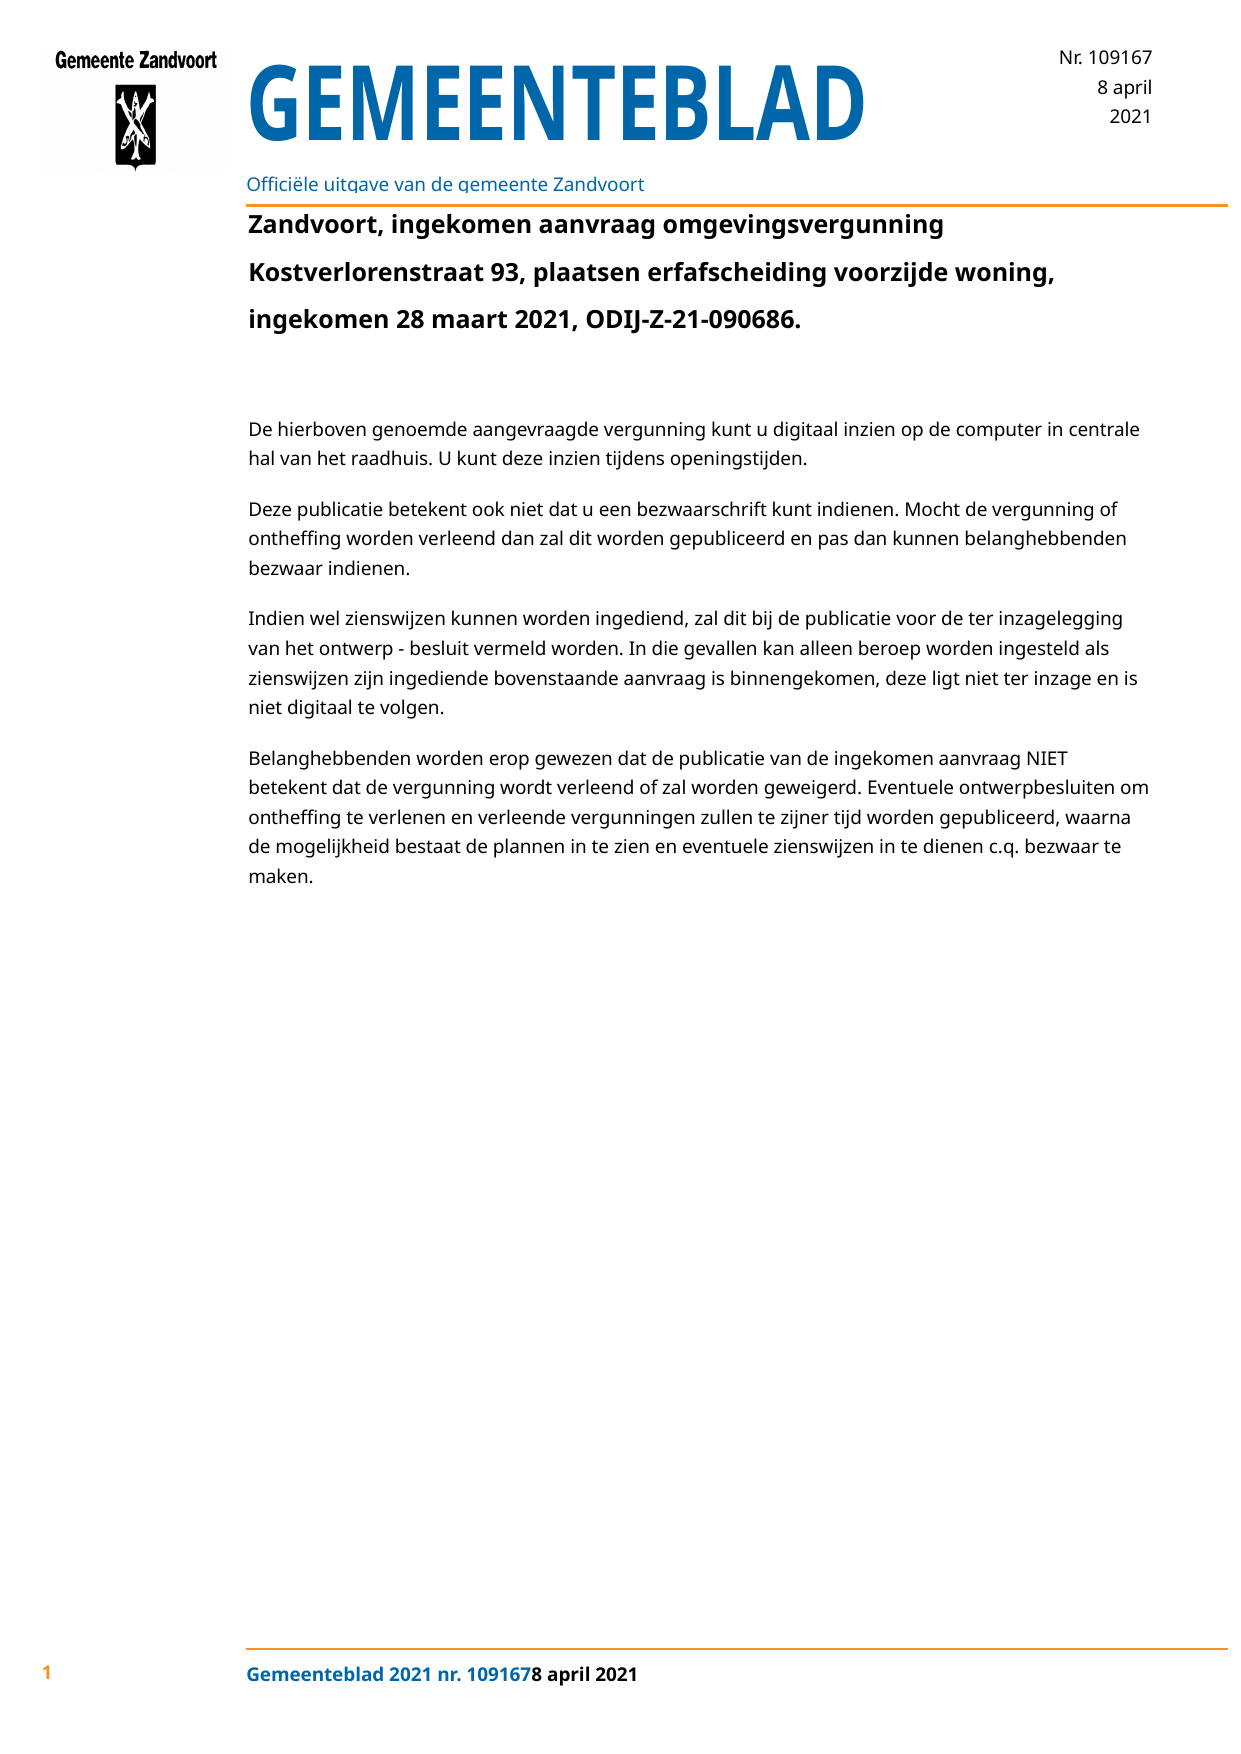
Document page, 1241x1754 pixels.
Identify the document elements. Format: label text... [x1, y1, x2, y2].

text Deze publicatie betekent ook niet dat u een bezwaarschrift kunt indienen. Mocht de vergunning of ontheffing worden verleend dan zal dit worden gepubliceerd en pas dan kunnen belanghebbenden bezwaar indienen. [248, 496, 1152, 581]
text Zandvoort, ingekomen aanvraag omgevingsvergunning Kostverlorenstraat 93, plaatsen erfafscheiding voorzijde woning, ingekomen 28 maart 2021, ODIJ-Z-21-090686. [248, 207, 1152, 336]
picture [41, 47, 231, 172]
text Belanghebbenden worden erop gewezen dat de publicatie van de ingekomen aanvraag NIET betekent dat de vergunning wordt verleend of zal worden geweigerd. Eventuele ontwerpbesluiten om ontheffing te verlenen en verleende vergunningen zullen te zijner tijd worden gepubliceerd, waarna de mogelijkheid bestaat de plannen in te zien en eventuele zienswijzen in te dienen c.q. bezwaar te maken. [248, 745, 1152, 889]
text Indien wel zienswijzen kunnen worden ingediend, zal dit bij de publicatie voor de ter inzagelegging van het ontwerp - besluit vermeld worden. In die gevallen kan alleen beroep worden ingesteld als zienswijzen zijn ingediende bovenstaande aanvraag is binnengekomen, deze ligt niet ter inzage en is niet digitaal te volgen. [248, 606, 1152, 720]
text De hierboven genoemde aangevraagde vergunning kunt u digitaal inzien op de computer in centrale hal van het raadhuis. U kunt deze inzien tijdens openingstijden. [248, 416, 1152, 471]
